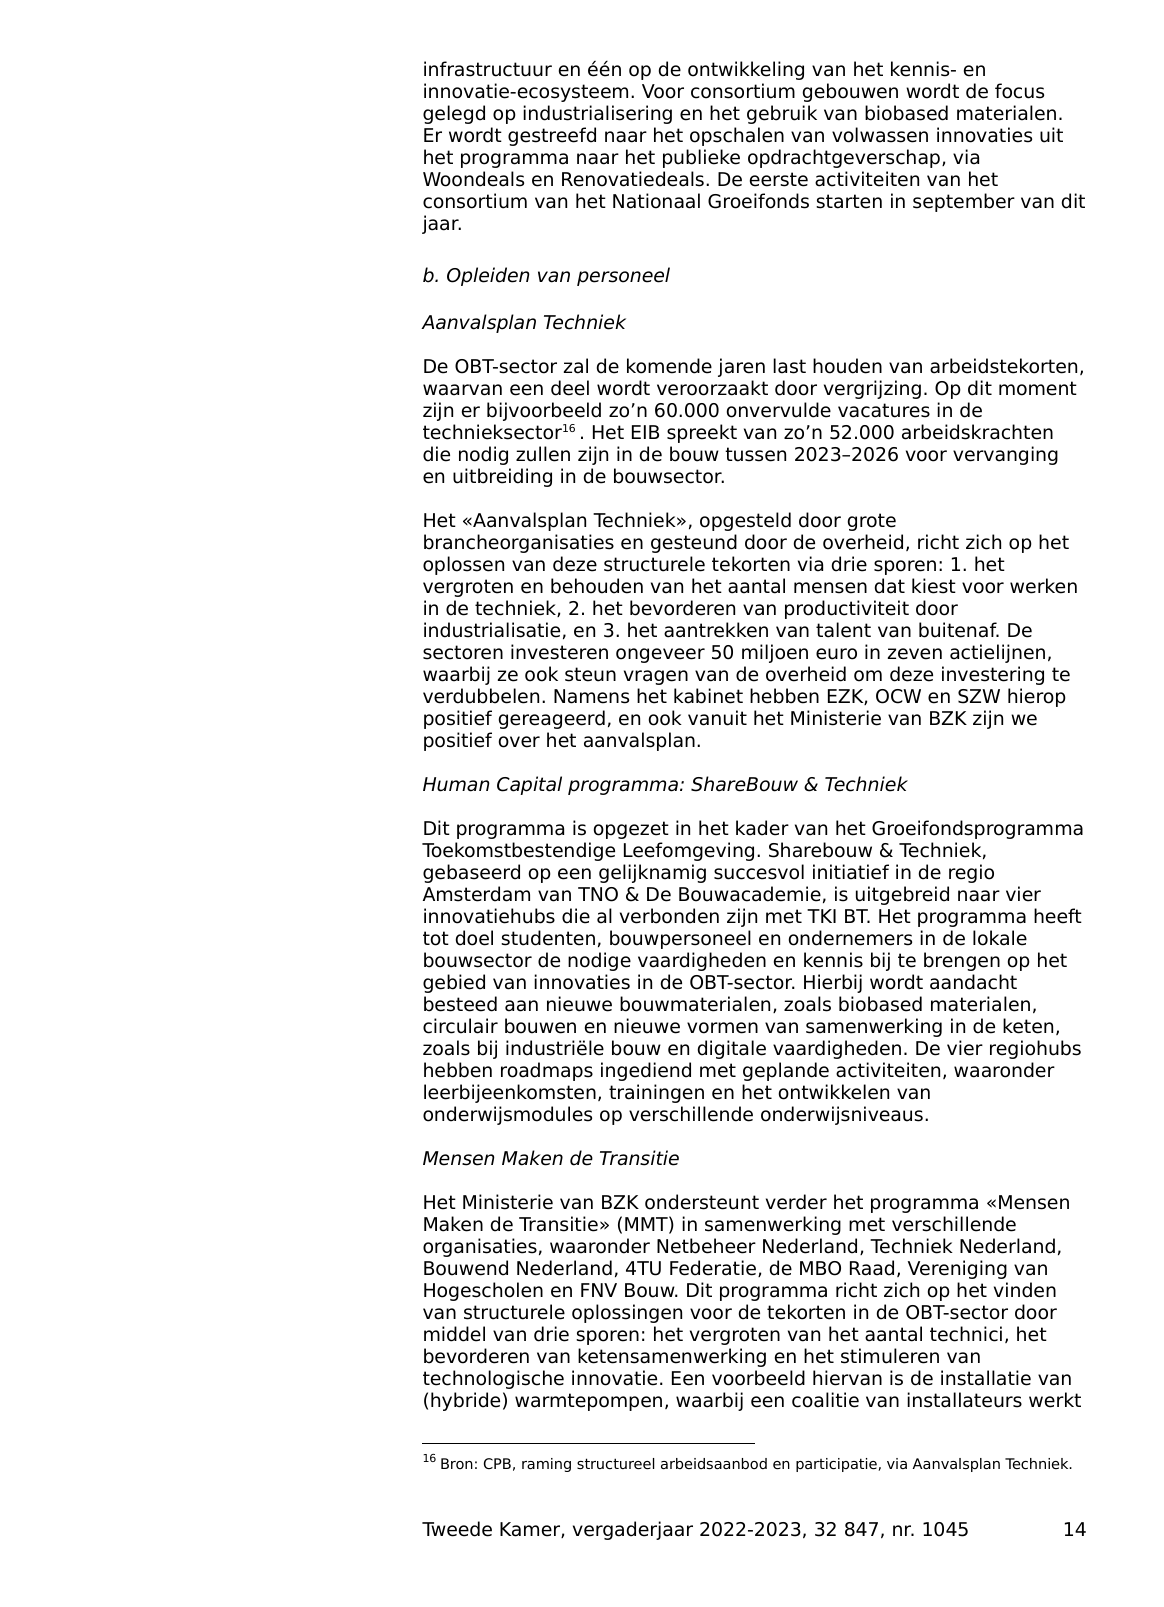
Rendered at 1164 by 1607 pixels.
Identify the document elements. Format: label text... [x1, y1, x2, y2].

text De OBT-sector zal de komende jaren last houden van arbeidstekorten, waarvan een deel wordt veroorzaakt door vergrijzing. Op dit moment zijn er bijvoorbeeld zo’n 60.000 onvervulde vacatures in de technieksector. Het EIB spreekt van zo’n 52.000 arbeidskrachten die nodig zullen zijn in de bouw tussen 2023–2026 voor vervanging en uitbreiding in de bouwsector. [422, 356, 1087, 488]
subtitle b. Opleiden van personeel [422, 265, 1087, 287]
text infrastructuur en één op de ontwikkeling van het kennis- en innovatie-ecosysteem. Voor consortium gebouwen wordt de focus gelegd op industrialisering en het gebruik van biobased materialen. Er wordt gestreefd naar het opschalen van volwassen innovaties uit het programma naar het publieke opdrachtgeverschap, via Woondeals en Renovatiedeals. De eerste activiteiten van het consortium van het Nationaal Groeifonds starten in september van dit jaar. [422, 59, 1087, 235]
subtitle Mensen Maken de Transitie [422, 1148, 1087, 1170]
text Het «Aanvalsplan Techniek», opgesteld door grote brancheorganisaties en gesteund door de overheid, richt zich op het oplossen van deze structurele tekorten via drie sporen: 1. het vergroten en behouden van het aantal mensen dat kiest voor werken in de techniek, 2. het bevorderen van productiviteit door industrialisatie, en 3. het aantrekken van talent van buitenaf. De sectoren investeren ongeveer 50 miljoen euro in zeven actielijnen, waarbij ze ook steun vragen van de overheid om deze investering te verdubbelen. Namens het kabinet hebben EZK, OCW en SZW hierop positief gereageerd, en ook vanuit het Ministerie van BZK zijn we positief over het aanvalsplan. [422, 510, 1087, 752]
subtitle Aanvalsplan Techniek [422, 312, 1087, 334]
text Het Ministerie van BZK ondersteunt verder het programma «Mensen Maken de Transitie» (MMT) in samenwerking met verschillende organisaties, waaronder Netbeheer Nederland, Techniek Nederland, Bouwend Nederland, 4TU Federatie, de MBO Raad, Vereniging van Hogescholen en FNV Bouw. Dit programma richt zich op het vinden van structurele oplossingen voor de tekorten in de OBT-sector door middel van drie sporen: het vergroten van het aantal technici, het bevorderen van ketensamenwerking en het stimuleren van technologische innovatie. Een voorbeeld hiervan is de installatie van (hybride) warmtepompen, waarbij een coalitie van installateurs werkt [422, 1192, 1087, 1412]
text Bron: CPB, raming structureel arbeidsaanbod en participatie, via Aanvalsplan Techniek. [422, 1452, 1087, 1474]
subtitle Human Capital programma: ShareBouw & Techniek [422, 774, 1087, 796]
text Dit programma is opgezet in het kader van het Groeifondsprogramma Toekomstbestendige Leefomgeving. Sharebouw & Techniek, gebaseerd op een gelijknamig succesvol initiatief in de regio Amsterdam van TNO & De Bouwacademie, is uitgebreid naar vier innovatiehubs die al verbonden zijn met TKI BT. Het programma heeft tot doel studenten, bouwpersoneel en ondernemers in de lokale bouwsector de nodige vaardigheden en kennis bij te brengen op het gebied van innovaties in de OBT-sector. Hierbij wordt aandacht besteed aan nieuwe bouwmaterialen, zoals biobased materialen, circulair bouwen en nieuwe vormen van samenwerking in de keten, zoals bij industriële bouw en digitale vaardigheden. De vier regiohubs hebben roadmaps ingediend met geplande activiteiten, waaronder leerbijeenkomsten, trainingen en het ontwikkelen van onderwijsmodules op verschillende onderwijsniveaus. [422, 818, 1087, 1126]
